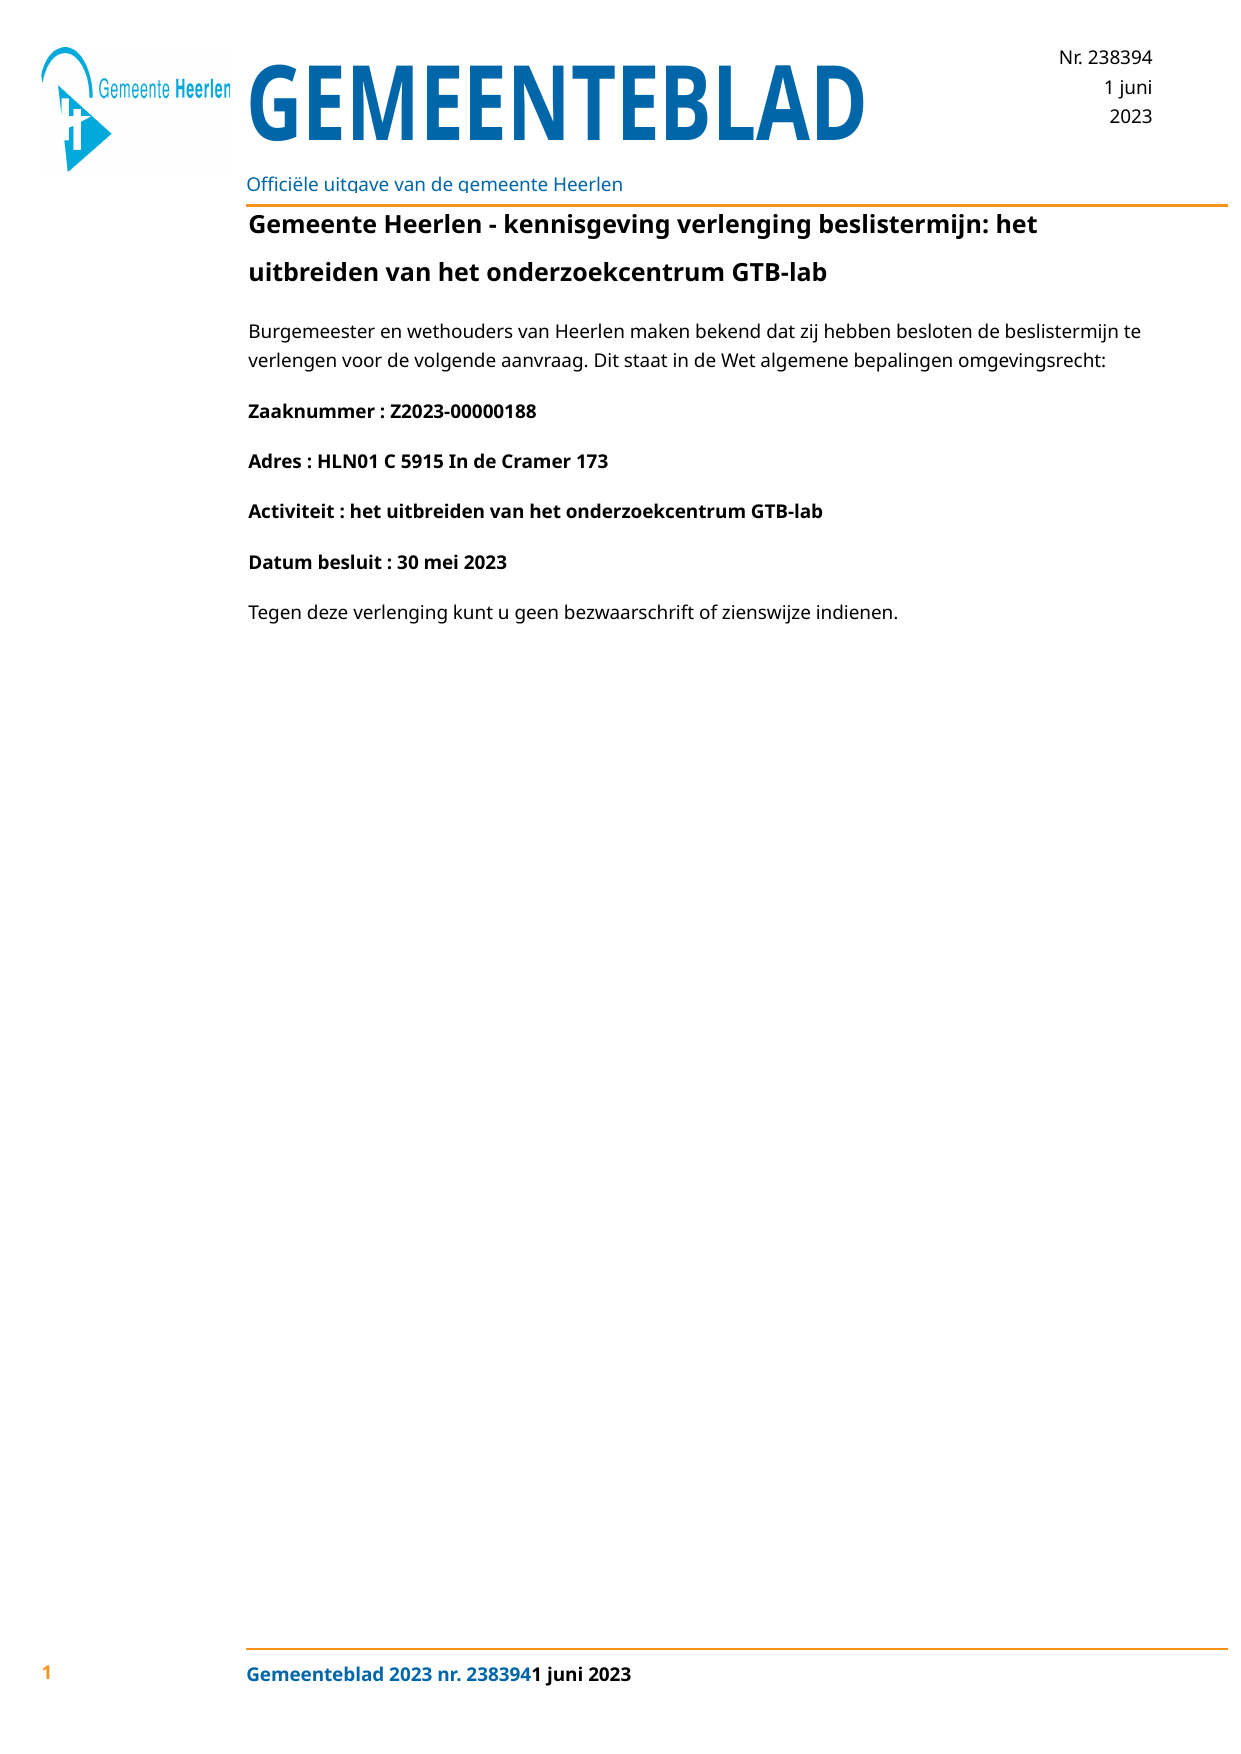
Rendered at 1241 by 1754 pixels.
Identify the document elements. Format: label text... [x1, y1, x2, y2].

picture [41, 47, 59, 70]
text Zaaknummer : Z2023-00000188 [248, 398, 1152, 424]
picture [41, 47, 231, 172]
text Gemeente Heerlen - kennisgeving verlenging beslistermijn: het uitbreiden van het onderzoekcentrum GTB-lab [248, 207, 1152, 288]
text Adres : HLN01 C 5915 In de Cramer 173 [248, 448, 1152, 474]
text Burgemeester en wethouders van Heerlen maken bekend dat zij hebben besloten de beslistermijn te verlengen voor de volgende aanvraag. Dit staat in de Wet algemene bepalingen omgevingsrecht: [248, 318, 1152, 373]
text Activiteit : het uitbreiden van het onderzoekcentrum GTB-lab [248, 499, 1152, 524]
text Tegen deze verlenging kunt u geen bezwaarschrift of zienswijze indienen. [248, 599, 1152, 625]
text Datum besluit : 30 mei 2023 [248, 549, 1152, 575]
